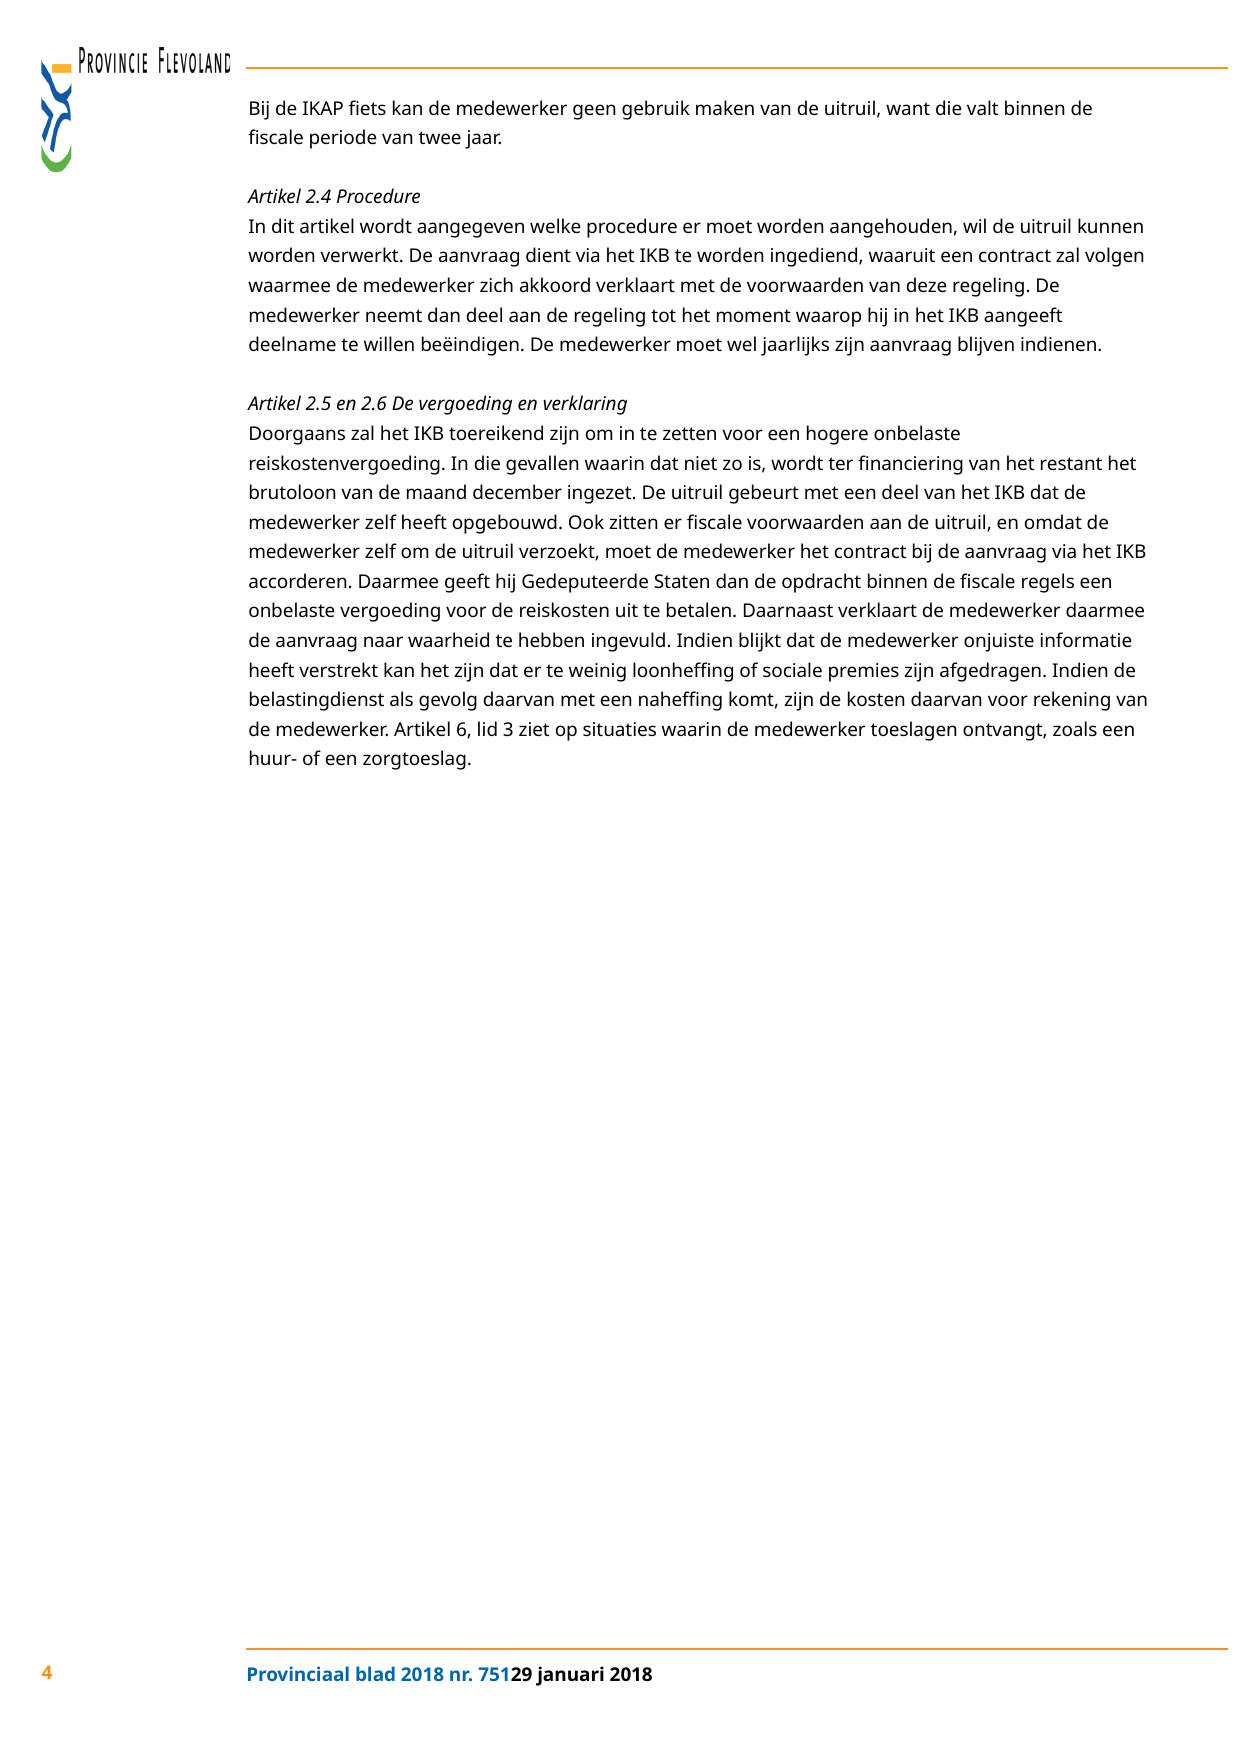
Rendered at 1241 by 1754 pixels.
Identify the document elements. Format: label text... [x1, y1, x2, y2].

text In dit artikel wordt aangegeven welke procedure er moet worden aangehouden, wil de uitruil kunnen worden verwerkt. De aanvraag dient via het IKB te worden ingediend, waaruit een contract zal volgen waarmee de medewerker zich akkoord verklaart met de voorwaarden van deze regeling. De medewerker neemt dan deel aan de regeling tot het moment waarop hij in het IKB aangeeft deelname te willen beëindigen. De medewerker moet wel jaarlijks zijn aanvraag blijven indienen. [248, 213, 1152, 357]
text Artikel 2.5 en 2.6 De vergoeding en verklaring [248, 391, 1152, 416]
text Artikel 2.4 Procedure [248, 183, 1152, 209]
text Bij de IKAP fiets kan de medewerker geen gebruik maken van de uitruil, want die valt binnen de fiscale periode van twee jaar. [248, 95, 1152, 150]
picture [41, 47, 231, 172]
text Doorgaans zal het IKB toereikend zijn om in te zetten voor een hogere onbelaste reiskostenvergoeding. In die gevallen waarin dat niet zo is, wordt ter financiering van het restant het brutoloon van de maand december ingezet. De uitruil gebeurt met een deel van het IKB dat de medewerker zelf heeft opgebouwd. Ook zitten er fiscale voorwaarden aan de uitruil, en omdat de medewerker zelf om de uitruil verzoekt, moet de medewerker het contract bij de aanvraag via het IKB accorderen. Daarmee geeft hij Gedeputeerde Staten dan de opdracht binnen de fiscale regels een onbelaste vergoeding voor de reiskosten uit te betalen. Daarnaast verklaart de medewerker daarmee de aanvraag naar waarheid te hebben ingevuld. Indien blijkt dat de medewerker onjuiste informatie heeft verstrekt kan het zijn dat er te weinig loonheffing of sociale premies zijn afgedragen. Indien de belastingdienst als gevolg daarvan met een naheffing komt, zijn de kosten daarvan voor rekening van de medewerker. Artikel 6, lid 3 ziet op situaties waarin de medewerker toeslagen ontvangt, zoals een huur- of een zorgtoeslag. [248, 420, 1152, 771]
